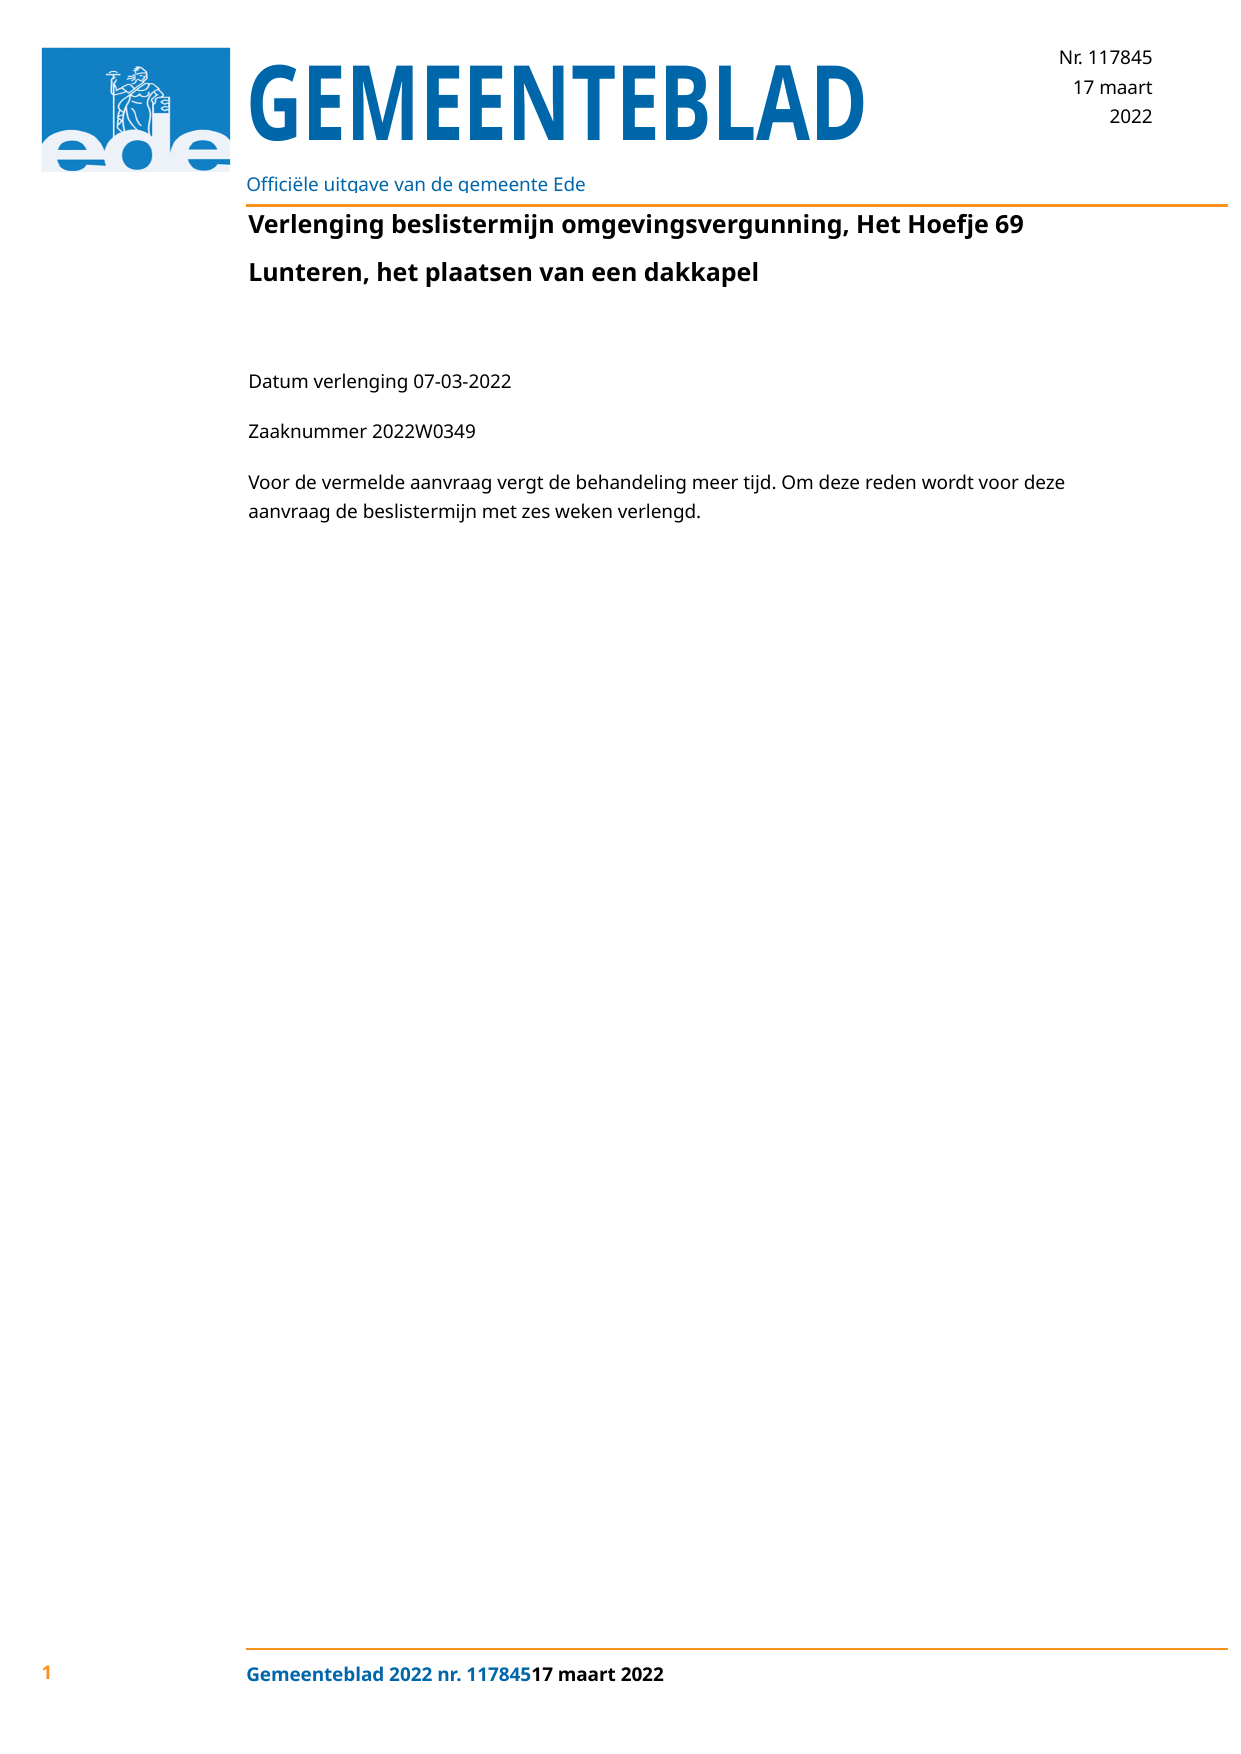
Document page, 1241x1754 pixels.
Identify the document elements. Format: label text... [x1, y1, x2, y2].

text Datum verlenging 07-03-2022 [248, 368, 1152, 394]
text Zaaknummer 2022W0349 [248, 419, 1152, 444]
text Verlenging beslistermijn omgevingsvergunning, Het Hoefje 69 Lunteren, het plaatsen van een dakkapel [248, 207, 1152, 288]
picture [41, 47, 231, 172]
text Voor de vermelde aanvraag vergt de behandeling meer tijd. Om deze reden wordt voor deze aanvraag de beslistermijn met zes weken verlengd. [248, 469, 1152, 524]
